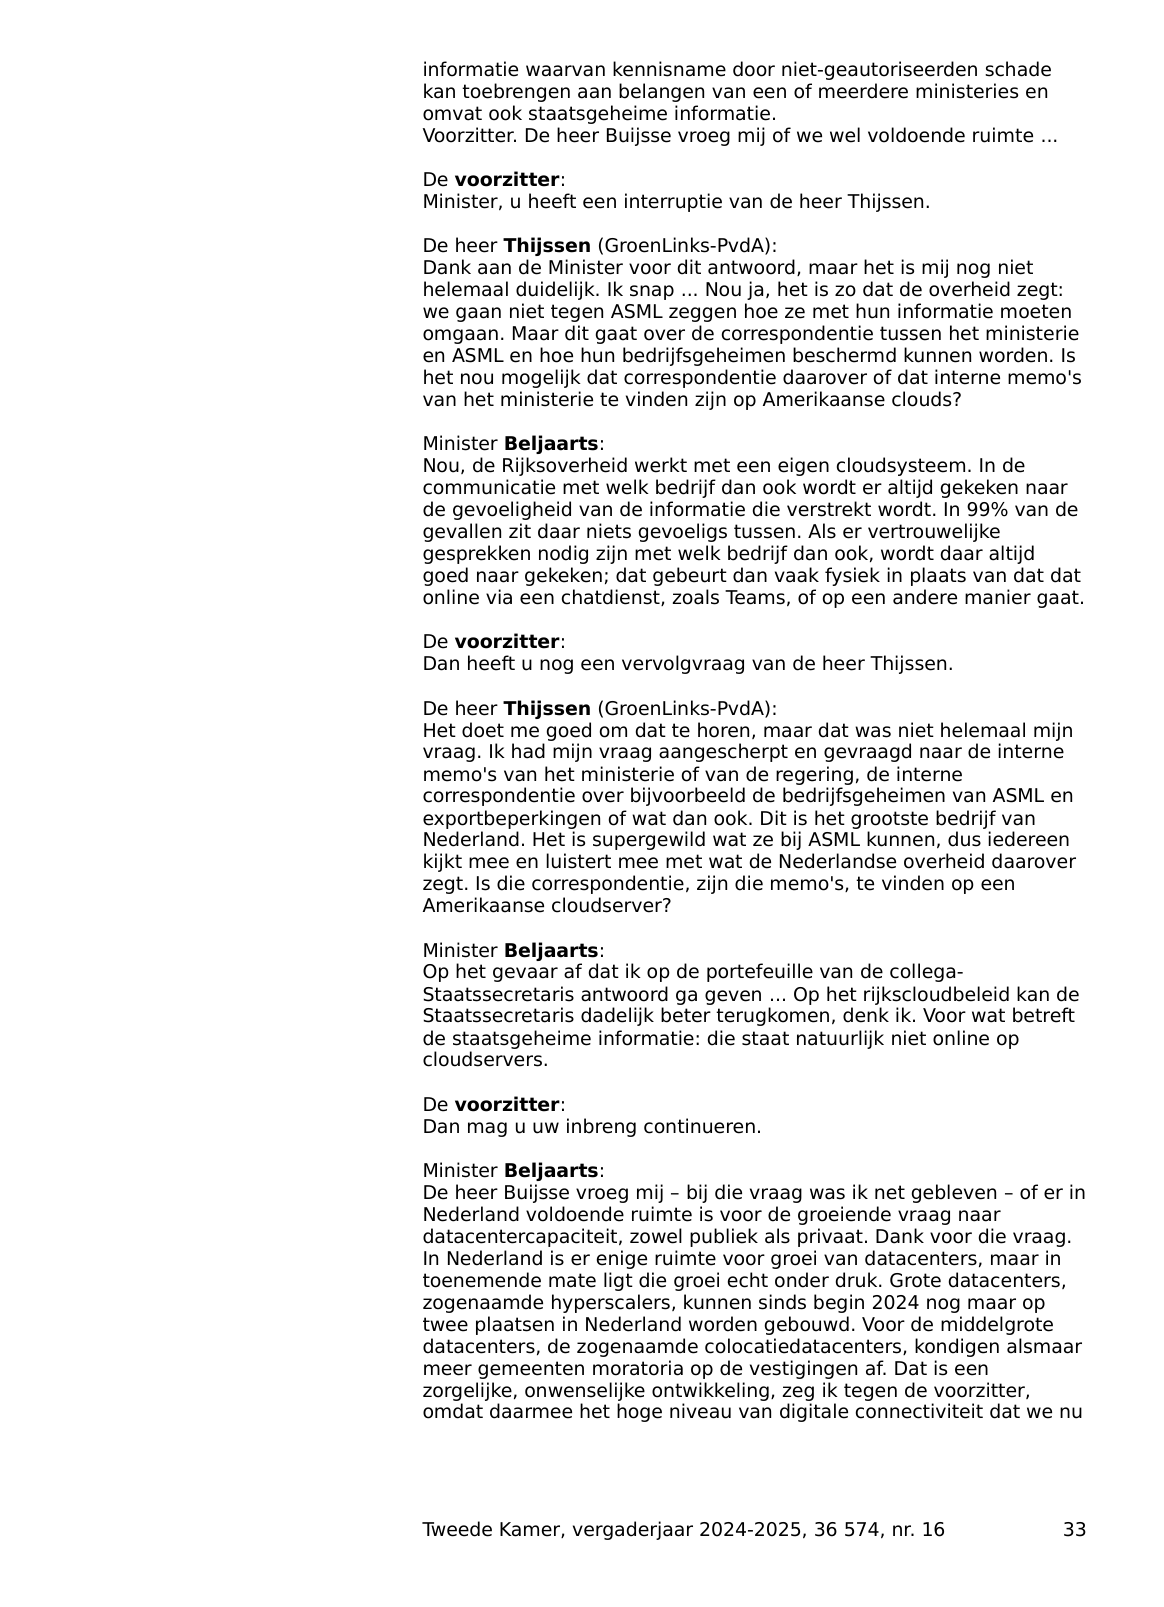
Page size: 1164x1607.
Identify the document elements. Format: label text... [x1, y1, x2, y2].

text De voorzitter: [422, 169, 1087, 191]
text informatie waarvan kennisname door niet-geautoriseerden schade kan toebrengen aan belangen van een of meerdere ministeries en omvat ook staatsgeheime informatie. [422, 59, 1087, 125]
text Dan mag u uw inbreng continueren. [422, 1116, 1087, 1137]
text Dan heeft u nog een vervolgvraag van de heer Thijssen. [422, 653, 1087, 675]
text Minister Beljaarts: [422, 1160, 1087, 1182]
text De heer Thijssen (GroenLinks-PvdA): [422, 697, 1087, 719]
text Nou, de Rijksoverheid werkt met een eigen cloudsysteem. In de communicatie met welk bedrijf dan ook wordt er altijd gekeken naar de gevoeligheid van de informatie die verstrekt wordt. In 99% van de gevallen zit daar niets gevoeligs tussen. Als er vertrouwelijke gesprekken nodig zijn met welk bedrijf dan ook, wordt daar altijd goed naar gekeken; dat gebeurt dan vaak fysiek in plaats van dat dat online via een chatdienst, zoals Teams, of op een andere manier gaat. [422, 455, 1087, 609]
text De voorzitter: [422, 1093, 1087, 1116]
text Minister Beljaarts: [422, 939, 1087, 961]
text De heer Buijsse vroeg mij – bij die vraag was ik net gebleven – of er in Nederland voldoende ruimte is voor de groeiende vraag naar datacentercapaciteit, zowel publiek als privaat. Dank voor die vraag. In Nederland is er enige ruimte voor groei van datacenters, maar in toenemende mate ligt die groei echt onder druk. Grote datacenters, zogenaamde hyperscalers, kunnen sinds begin 2024 nog maar op twee plaatsen in Nederland worden gebouwd. Voor de middelgrote datacenters, de zogenaamde colocatiedatacenters, kondigen alsmaar meer gemeenten moratoria op de vestigingen af. Dat is een zorgelijke, onwenselijke ontwikkeling, zeg ik tegen de voorzitter, omdat daarmee het hoge niveau van digitale connectiviteit dat we nu [422, 1182, 1087, 1423]
text Het doet me goed om dat te horen, maar dat was niet helemaal mijn vraag. Ik had mijn vraag aangescherpt en gevraagd naar de interne memo's van het ministerie of van de regering, de interne correspondentie over bijvoorbeeld de bedrijfsgeheimen van ASML en exportbeperkingen of wat dan ook. Dit is het grootste bedrijf van Nederland. Het is supergewild wat ze bij ASML kunnen, dus iedereen kijkt mee en luistert mee met wat de Nederlandse overheid daarover zegt. Is die correspondentie, zijn die memo's, te vinden op een Amerikaanse cloudserver? [422, 719, 1087, 917]
text Op het gevaar af dat ik op de portefeuille van de collega-Staatssecretaris antwoord ga geven ... Op het rijkscloudbeleid kan de Staatssecretaris dadelijk beter terugkomen, denk ik. Voor wat betreft de staatsgeheime informatie: die staat natuurlijk niet online op cloudservers. [422, 961, 1087, 1071]
text De heer Thijssen (GroenLinks-PvdA): [422, 235, 1087, 257]
text Minister Beljaarts: [422, 433, 1087, 455]
text Dank aan de Minister voor dit antwoord, maar het is mij nog niet helemaal duidelijk. Ik snap ... Nou ja, het is zo dat de overheid zegt: we gaan niet tegen ASML zeggen hoe ze met hun informatie moeten omgaan. Maar dit gaat over de correspondentie tussen het ministerie en ASML en hoe hun bedrijfsgeheimen beschermd kunnen worden. Is het nou mogelijk dat correspondentie daarover of dat interne memo's van het ministerie te vinden zijn op Amerikaanse clouds? [422, 257, 1087, 411]
text De voorzitter: [422, 631, 1087, 653]
text Minister, u heeft een interruptie van de heer Thijssen. [422, 191, 1087, 213]
text Voorzitter. De heer Buijsse vroeg mij of we wel voldoende ruimte ... [422, 125, 1087, 147]
